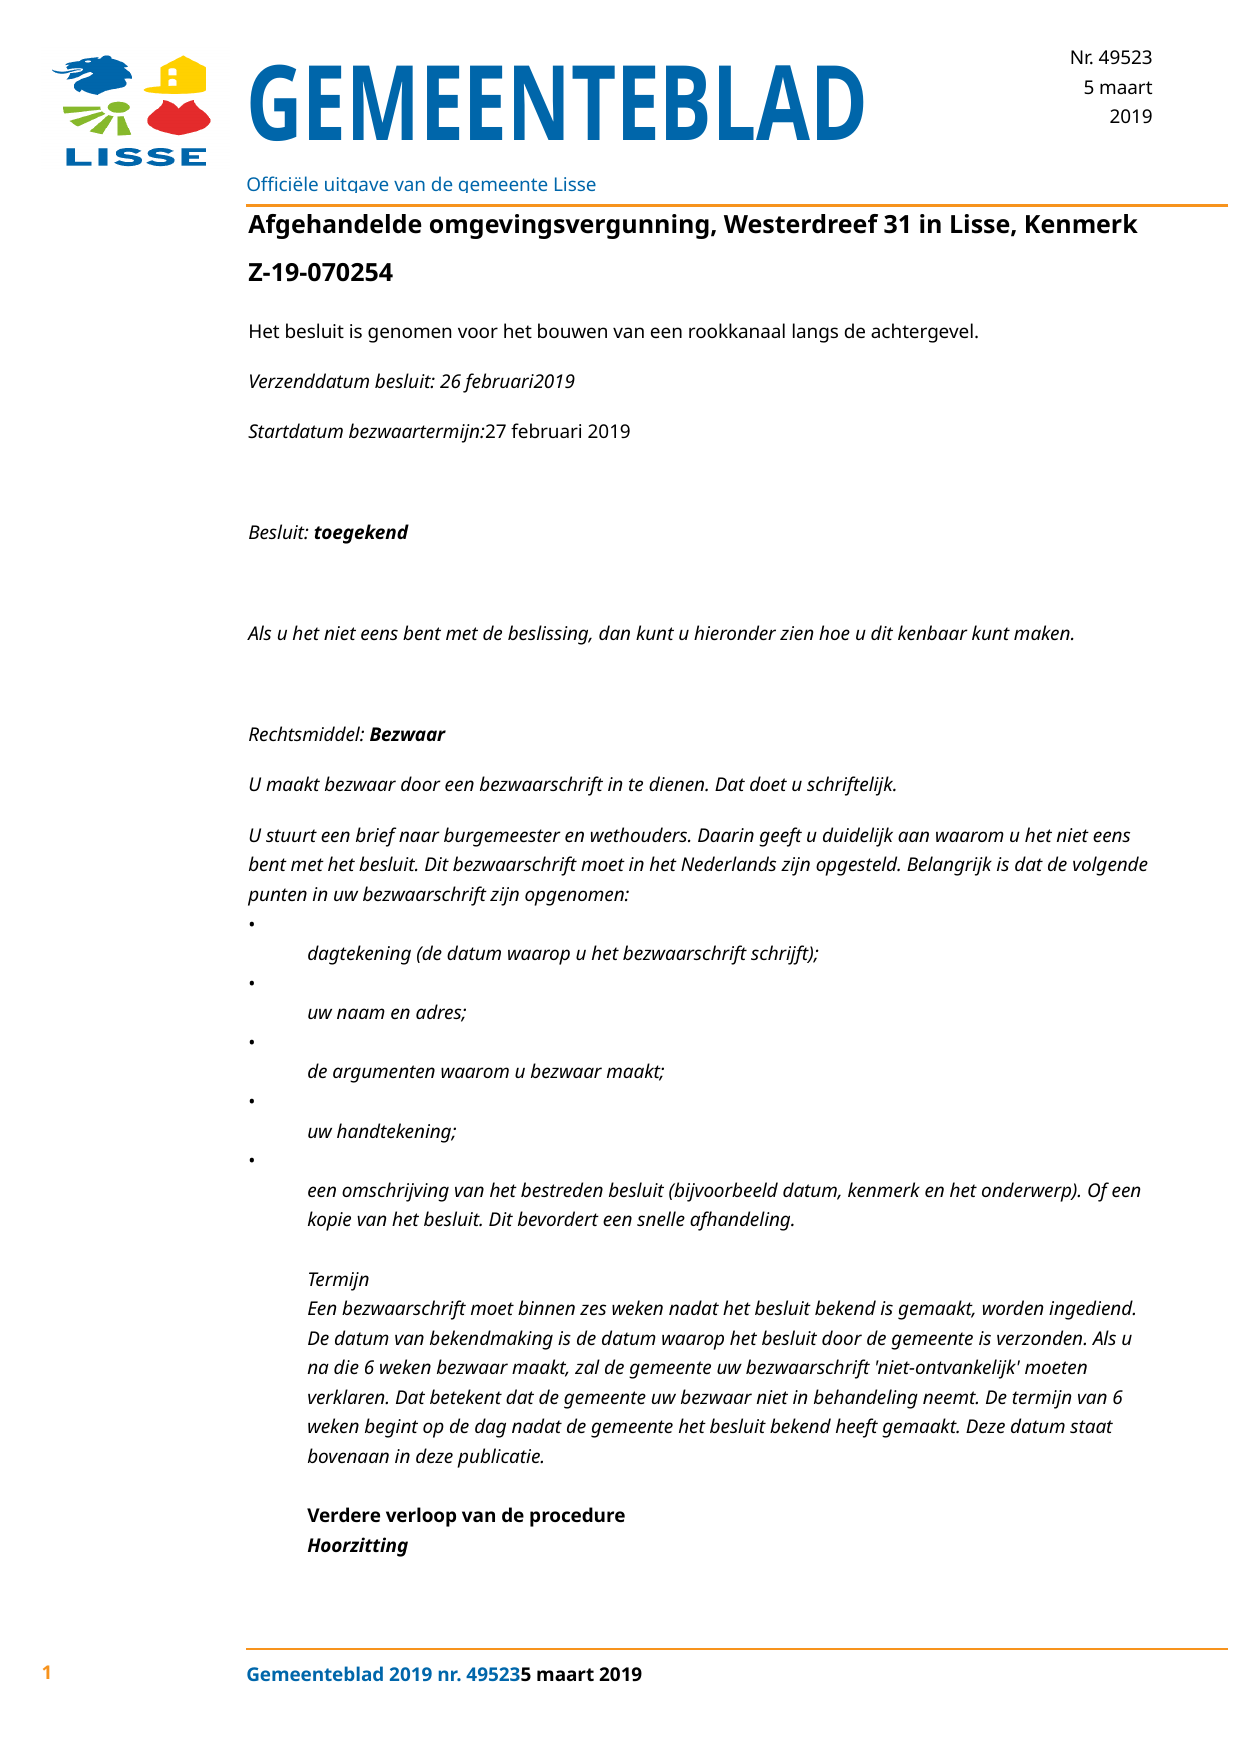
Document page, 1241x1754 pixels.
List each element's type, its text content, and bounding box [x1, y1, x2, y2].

text Rechtsmiddel: Bezwaar [248, 721, 1152, 747]
text Als u het niet eens bent met de beslissing, dan kunt u hieronder zien hoe u dit kenbaar kunt maken. [248, 620, 1152, 646]
picture [41, 47, 231, 172]
text U maakt bezwaar door een bezwaarschrift in te dienen. Dat doet u schriftelijk. [248, 772, 1152, 797]
list Termijn [248, 1266, 1152, 1292]
list een omschrijving van het bestreden besluit (bijvoorbeeld datum, kenmerk en het onderwerp). Of een kopie van het besluit. Dit bevordert een snelle afhandeling. [248, 1177, 1152, 1232]
text Verzenddatum besluit: 26 februari2019 [248, 368, 1152, 394]
list de argumenten waarom u bezwaar maakt; [248, 1059, 1152, 1084]
text Afgehandelde omgevingsvergunning, Westerdreef 31 in Lisse, Kenmerk Z-19-070254 [248, 207, 1152, 288]
list dagtekening (de datum waarop u het bezwaarschrift schrijft); [248, 940, 1152, 966]
list uw handtekening; [248, 1118, 1152, 1144]
list Verdere verloop van de procedure [248, 1502, 1152, 1528]
text Het besluit is genomen voor het bouwen van een rookkanaal langs de achtergevel. [248, 318, 1152, 344]
list uw naam en adres; [248, 999, 1152, 1025]
text Besluit: toegekend [248, 519, 1152, 545]
text U stuurt een brief naar burgemeester en wethouders. Daarin geeft u duidelijk aan waarom u het niet eens bent met het besluit. Dit bezwaarschrift moet in het Nederlands zijn opgesteld. Belangrijk is dat de volgende punten in uw bezwaarschrift zijn opgenomen: [248, 822, 1152, 907]
list Hoorzitting [248, 1532, 1152, 1558]
text Startdatum bezwaartermijn:27 februari 2019 [248, 419, 1152, 444]
list Een bezwaarschrift moet binnen zes weken nadat het besluit bekend is gemaakt, worden ingediend. De datum van bekendmaking is de datum waarop het besluit door de gemeente is verzonden. Als u na die 6 weken bezwaar maakt, zal de gemeente uw bezwaarschrift 'niet-ontvankelijk' moeten verklaren. Dat betekent dat de gemeente uw bezwaar niet in behandeling neemt. De termijn van 6 weken begint op de dag nadat de gemeente het besluit bekend heeft gemaakt. Deze datum staat bovenaan in deze publicatie. [248, 1295, 1152, 1469]
